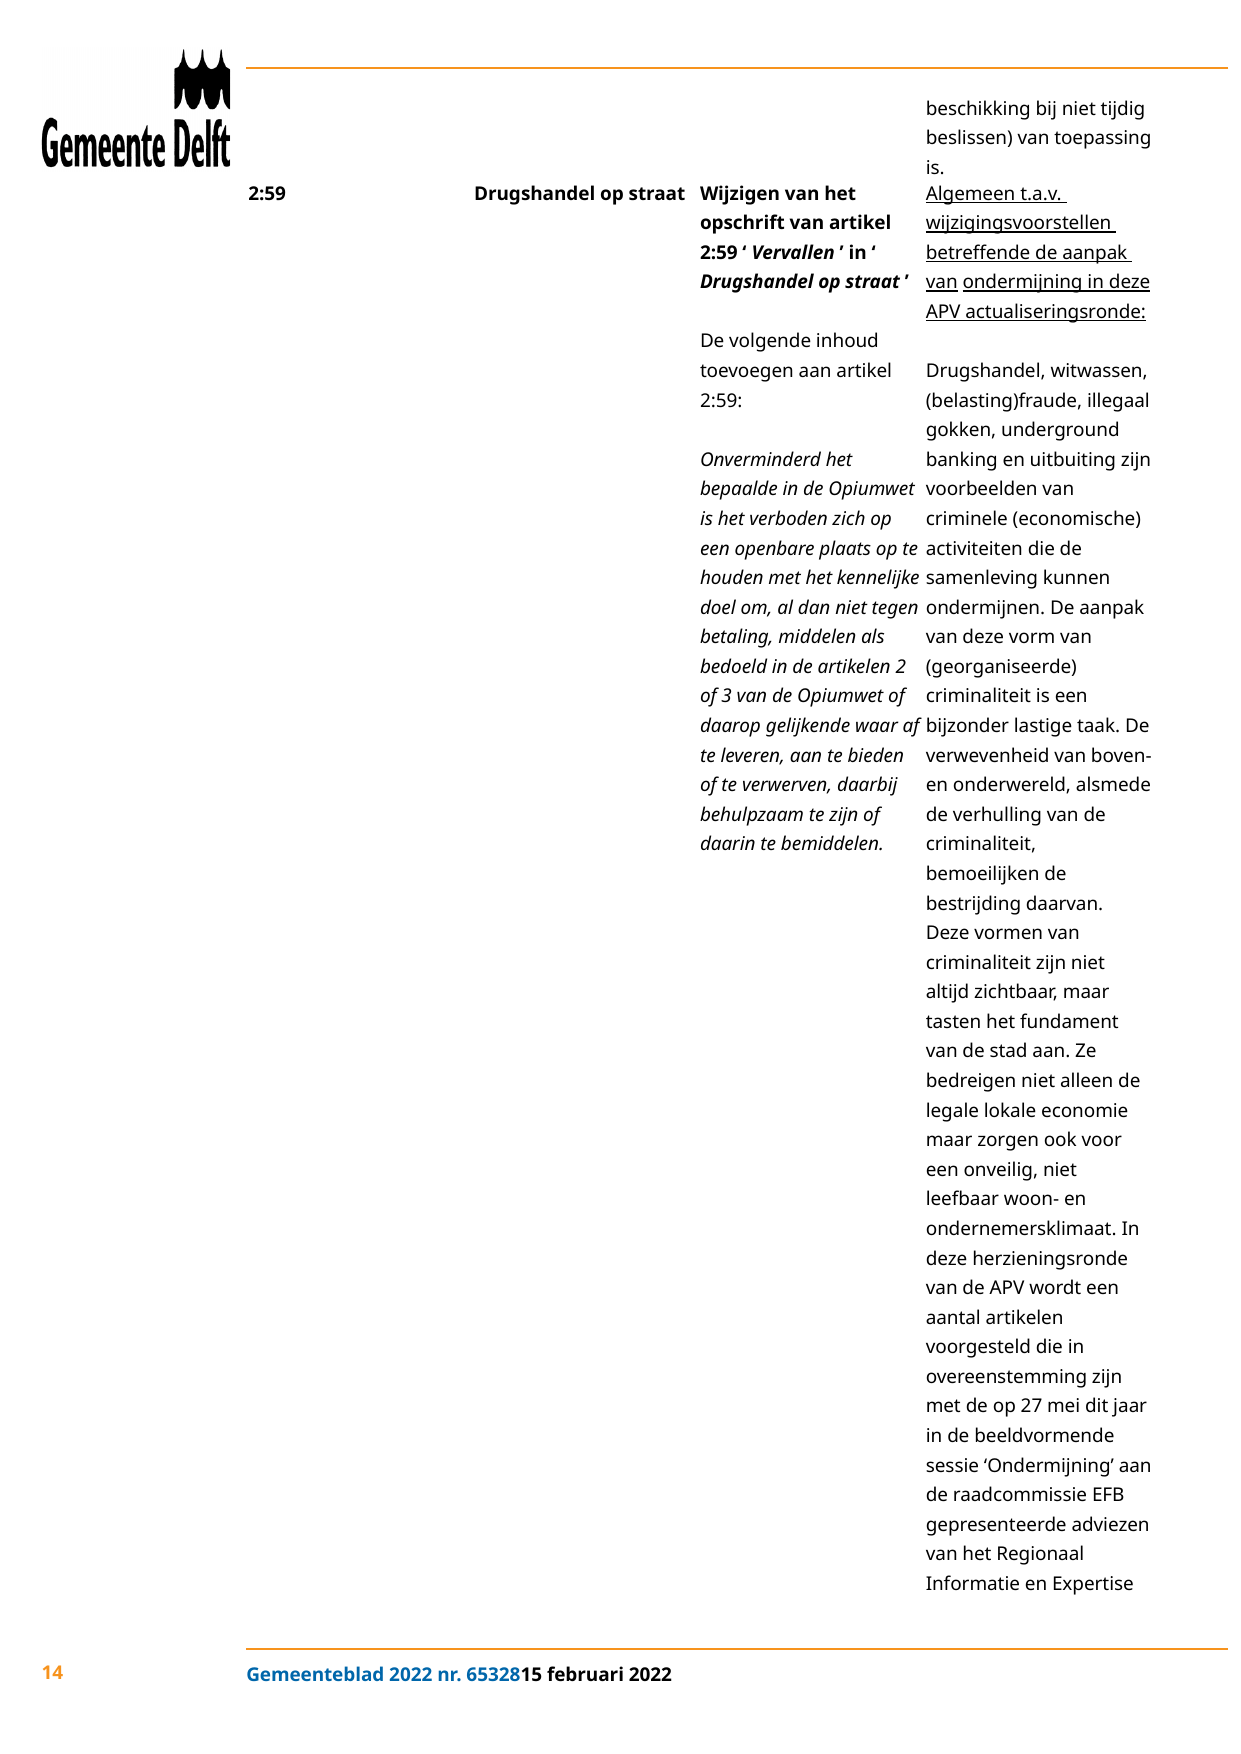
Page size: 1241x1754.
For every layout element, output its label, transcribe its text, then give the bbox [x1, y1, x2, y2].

table_cell Wijzigen van het opschrift van artikel 2:59 ‘ Vervallen ’ in ‘ Drugshandel op straat ’ De volgende inhoud toevoegen aan artikel 2:59: Onverminderd het bepaalde in de Opiumwet is het verboden zich op een openbare plaats op te houden met het kennelijke doel om, al dan niet tegen betaling, middelen als bedoeld in de artikelen 2 of 3 van de Opiumwet of daarop gelijkende waar af te leveren, aan te bieden of te verwerven, daarbij behulpzaam te zijn of daarin te bemiddelen. [700, 180, 926, 1596]
table_header [700, 95, 926, 180]
picture [41, 47, 231, 172]
table_cell Drugshandel op straat [474, 180, 700, 1596]
table_cell Algemeen t.a.v. wijzigingsvoorstellen betreffende de aanpak van ondermijning in deze APV actualiseringsronde: Drugshandel, witwassen, (belasting)fraude, illegaal gokken, underground banking en uitbuiting zijn voorbeelden van criminele (economische) activiteiten die de samenleving kunnen ondermijnen. De aanpak van deze vorm van (georganiseerde) criminaliteit is een bijzonder lastige taak. De verwevenheid van boven- en onderwereld, alsmede de verhulling van de criminaliteit, bemoeilijken de bestrijding daarvan. Deze vormen van criminaliteit zijn niet altijd zichtbaar, maar tasten het fundament van de stad aan. Ze bedreigen niet alleen de legale lokale economie maar zorgen ook voor een onveilig, niet leefbaar woon- en ondernemersklimaat. In deze herzieningsronde van de APV wordt een aantal artikelen voorgesteld die in overeenstemming zijn met de op 27 mei dit jaar in de beeldvormende sessie ‘Ondermijning’ aan de raadcommissie EFB gepresenteerde adviezen van het Regionaal Informatie en Expertise [926, 180, 1152, 1596]
table_header [248, 95, 474, 180]
table_cell 2:59 [248, 180, 474, 1596]
table_header beschikking bij niet tijdig beslissen) van toepassing is. [926, 95, 1152, 180]
table_header [474, 95, 700, 180]
